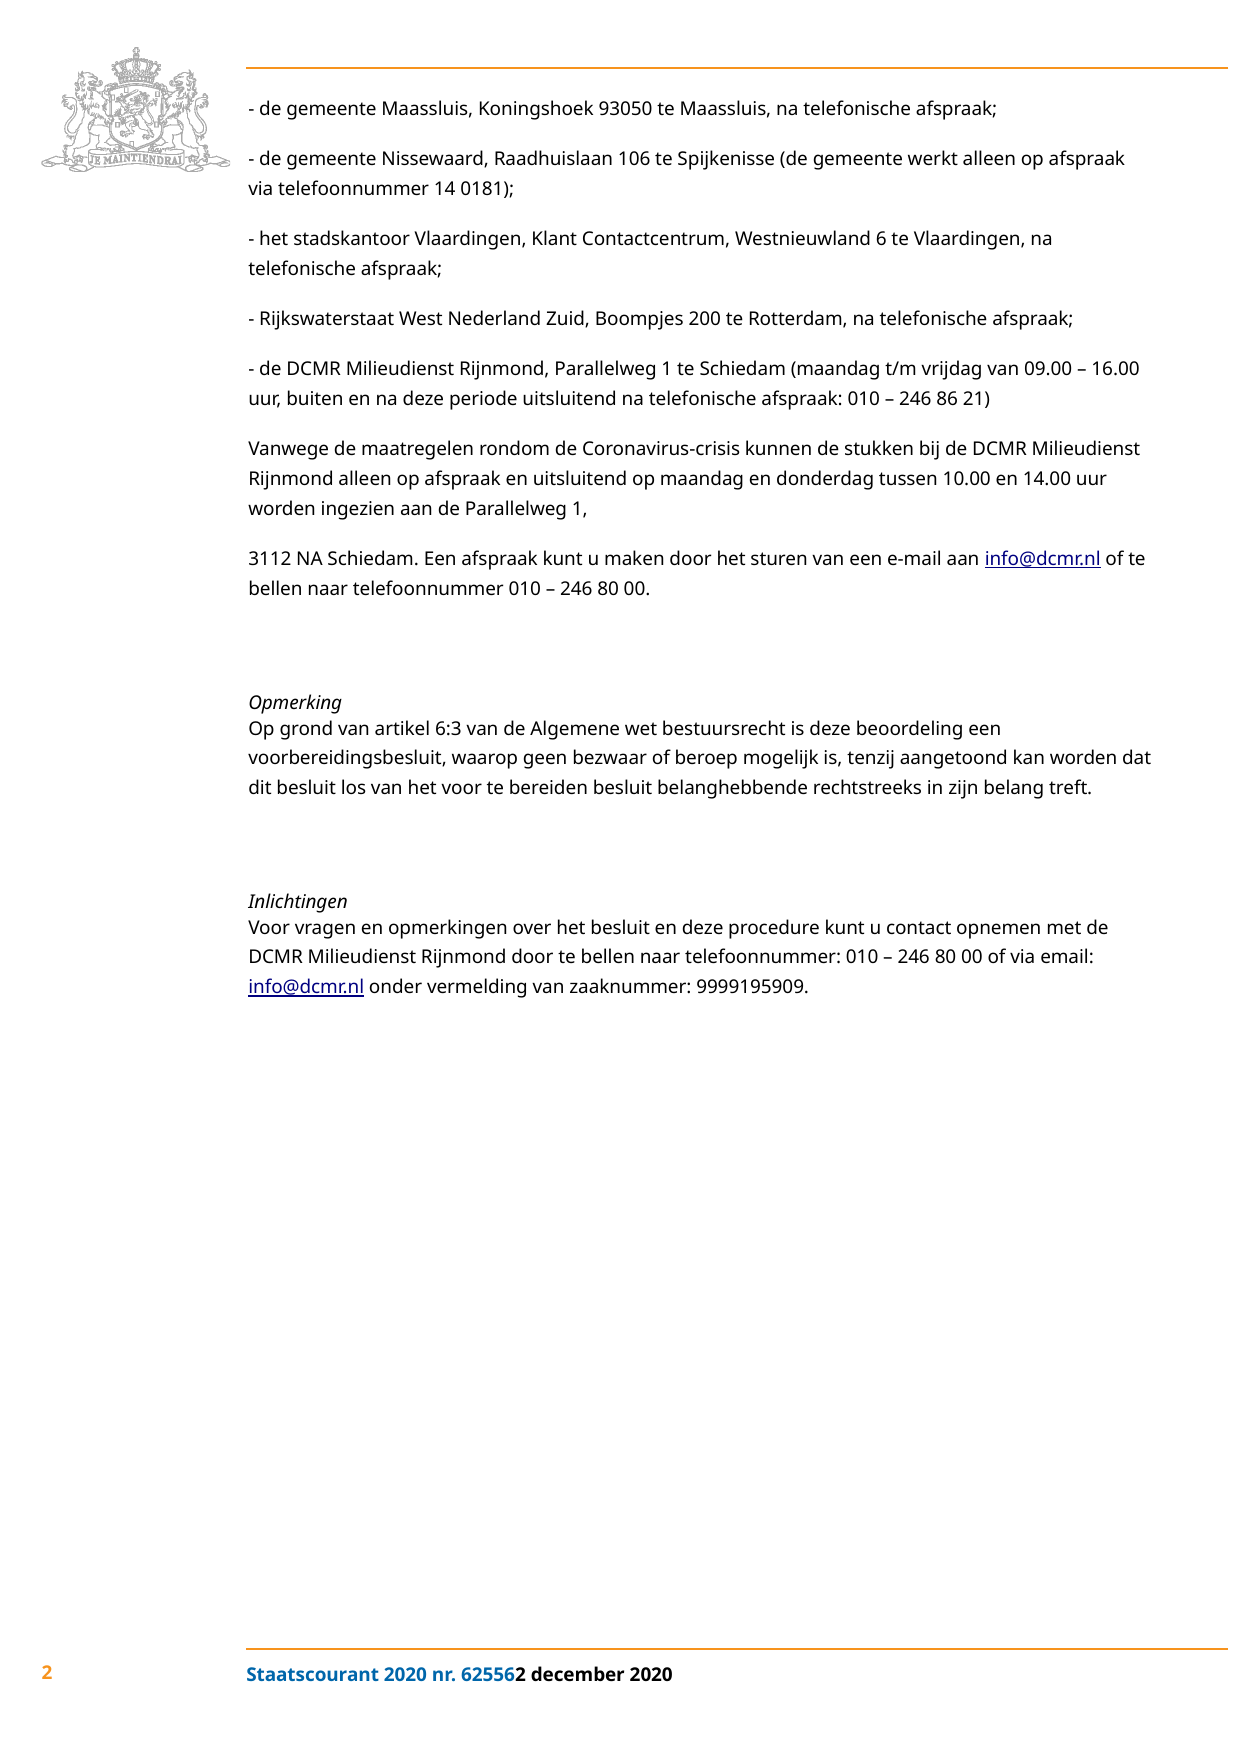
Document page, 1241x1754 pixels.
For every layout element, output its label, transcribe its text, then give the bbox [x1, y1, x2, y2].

text 3112 NA Schiedam. Een afspraak kunt u maken door het sturen van een e-mail aan info@dcmr.nl of te bellen naar telefoonnummer 010 – 246 80 00. [248, 545, 1152, 601]
text - het stadskantoor Vlaardingen, Klant Contactcentrum, Westnieuwland 6 te Vlaardingen, na telefonische afspraak; [248, 225, 1152, 281]
text - de gemeente Nissewaard, Raadhuislaan 106 te Spijkenisse (de gemeente werkt alleen op afspraak via telefoonnummer 14 0181); [248, 145, 1152, 201]
text Vanwege de maatregelen rondom de Coronavirus-crisis kunnen de stukken bij de DCMR Milieudienst Rijnmond alleen op afspraak en uitsluitend op maandag en donderdag tussen 10.00 en 14.00 uur worden ingezien aan de Parallelweg 1, [248, 436, 1152, 521]
text Voor vragen en opmerkingen over het besluit en deze procedure kunt u contact opnemen met de DCMR Milieudienst Rijnmond door te bellen naar telefoonnummer: 010 – 246 80 00 of via email: info@dcmr.nl onder vermelding van zaaknummer: 9999195909. [248, 914, 1152, 999]
picture [41, 47, 231, 172]
text Op grond van artikel 6:3 van de Algemene wet bestuursrecht is deze beoordeling een voorbereidingsbesluit, waarop geen bezwaar of beroep mogelijk is, tenzij aangetoond kan worden dat dit besluit los van het voor te bereiden besluit belanghebbende rechtstreeks in zijn belang treft. [248, 715, 1152, 800]
text Inlichtingen [248, 888, 1152, 914]
text Opmerking [248, 689, 1152, 715]
text - Rijkswaterstaat West Nederland Zuid, Boompjes 200 te Rotterdam, na telefonische afspraak; [248, 305, 1152, 331]
text - de gemeente Maassluis, Koningshoek 93050 te Maassluis, na telefonische afspraak; [248, 95, 1152, 121]
text - de DCMR Milieudienst Rijnmond, Parallelweg 1 te Schiedam (maandag t/m vrijdag van 09.00 – 16.00 uur, buiten en na deze periode uitsluitend na telefonische afspraak: 010 – 246 86 21) [248, 356, 1152, 411]
